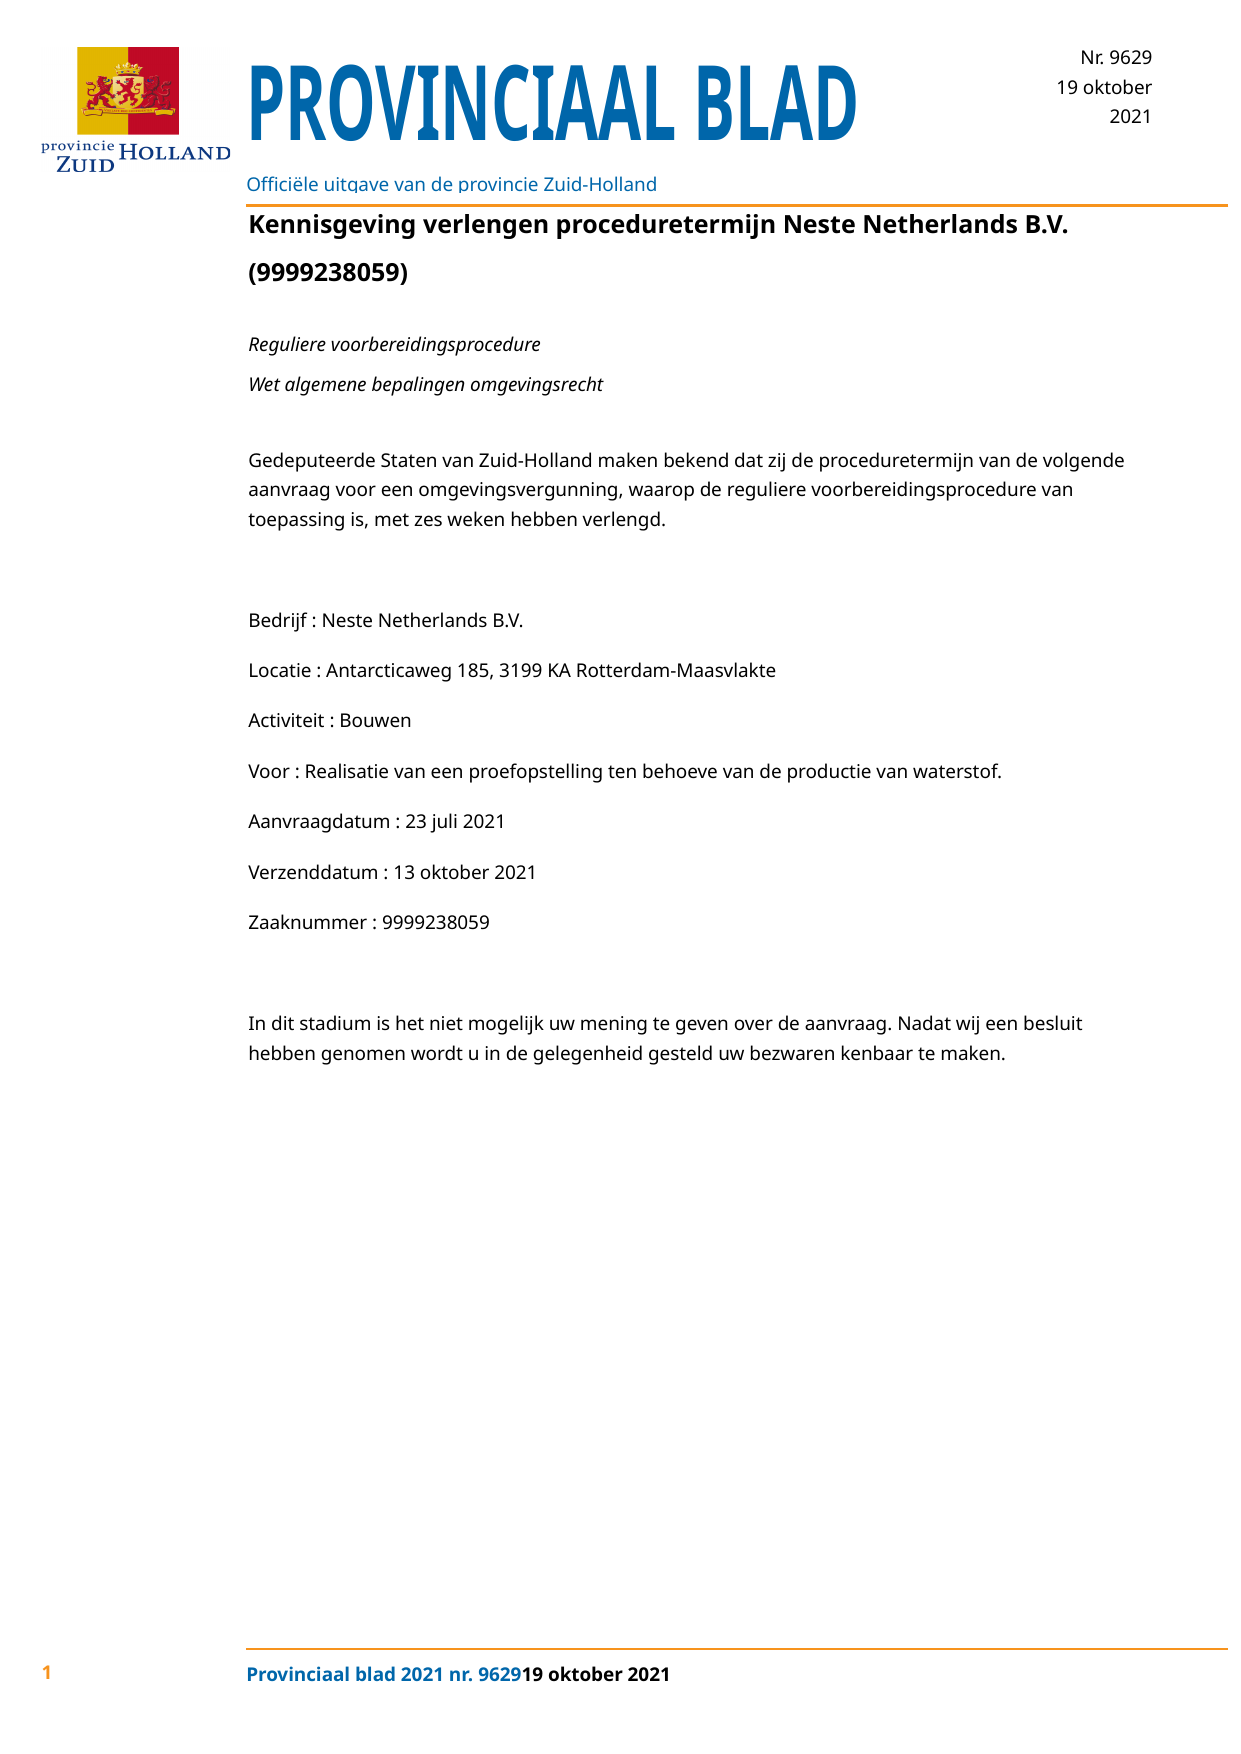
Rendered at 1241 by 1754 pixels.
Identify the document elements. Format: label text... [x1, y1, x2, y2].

text Activiteit : Bouwen [248, 708, 1152, 733]
text Kennisgeving verlengen proceduretermijn Neste Netherlands B.V. (9999238059) [248, 207, 1152, 288]
text Reguliere voorbereidingsprocedure [248, 331, 1152, 357]
text Wet algemene bepalingen omgevingsrecht [248, 371, 1152, 396]
text Aanvraagdatum : 23 juli 2021 [248, 808, 1152, 834]
text Locatie : Antarcticaweg 185, 3199 KA Rotterdam-Maasvlakte [248, 657, 1152, 683]
text Bedrijf : Neste Netherlands B.V. [248, 607, 1152, 633]
text Gedeputeerde Staten van Zuid-Holland maken bekend dat zij de proceduretermijn van de volgende aanvraag voor een omgevingsvergunning, waarop de reguliere voorbereidingsprocedure van toepassing is, met zes weken hebben verlengd. [248, 447, 1152, 532]
text Zaaknummer : 9999238059 [248, 909, 1152, 935]
text Verzenddatum : 13 oktober 2021 [248, 859, 1152, 885]
picture [41, 47, 231, 172]
text Voor : Realisatie van een proefopstelling ten behoeve van de productie van waterstof. [248, 758, 1152, 784]
text In dit stadium is het niet mogelijk uw mening te geven over de aanvraag. Nadat wij een besluit hebben genomen wordt u in de gelegenheid gesteld uw bezwaren kenbaar te maken. [248, 1010, 1152, 1066]
